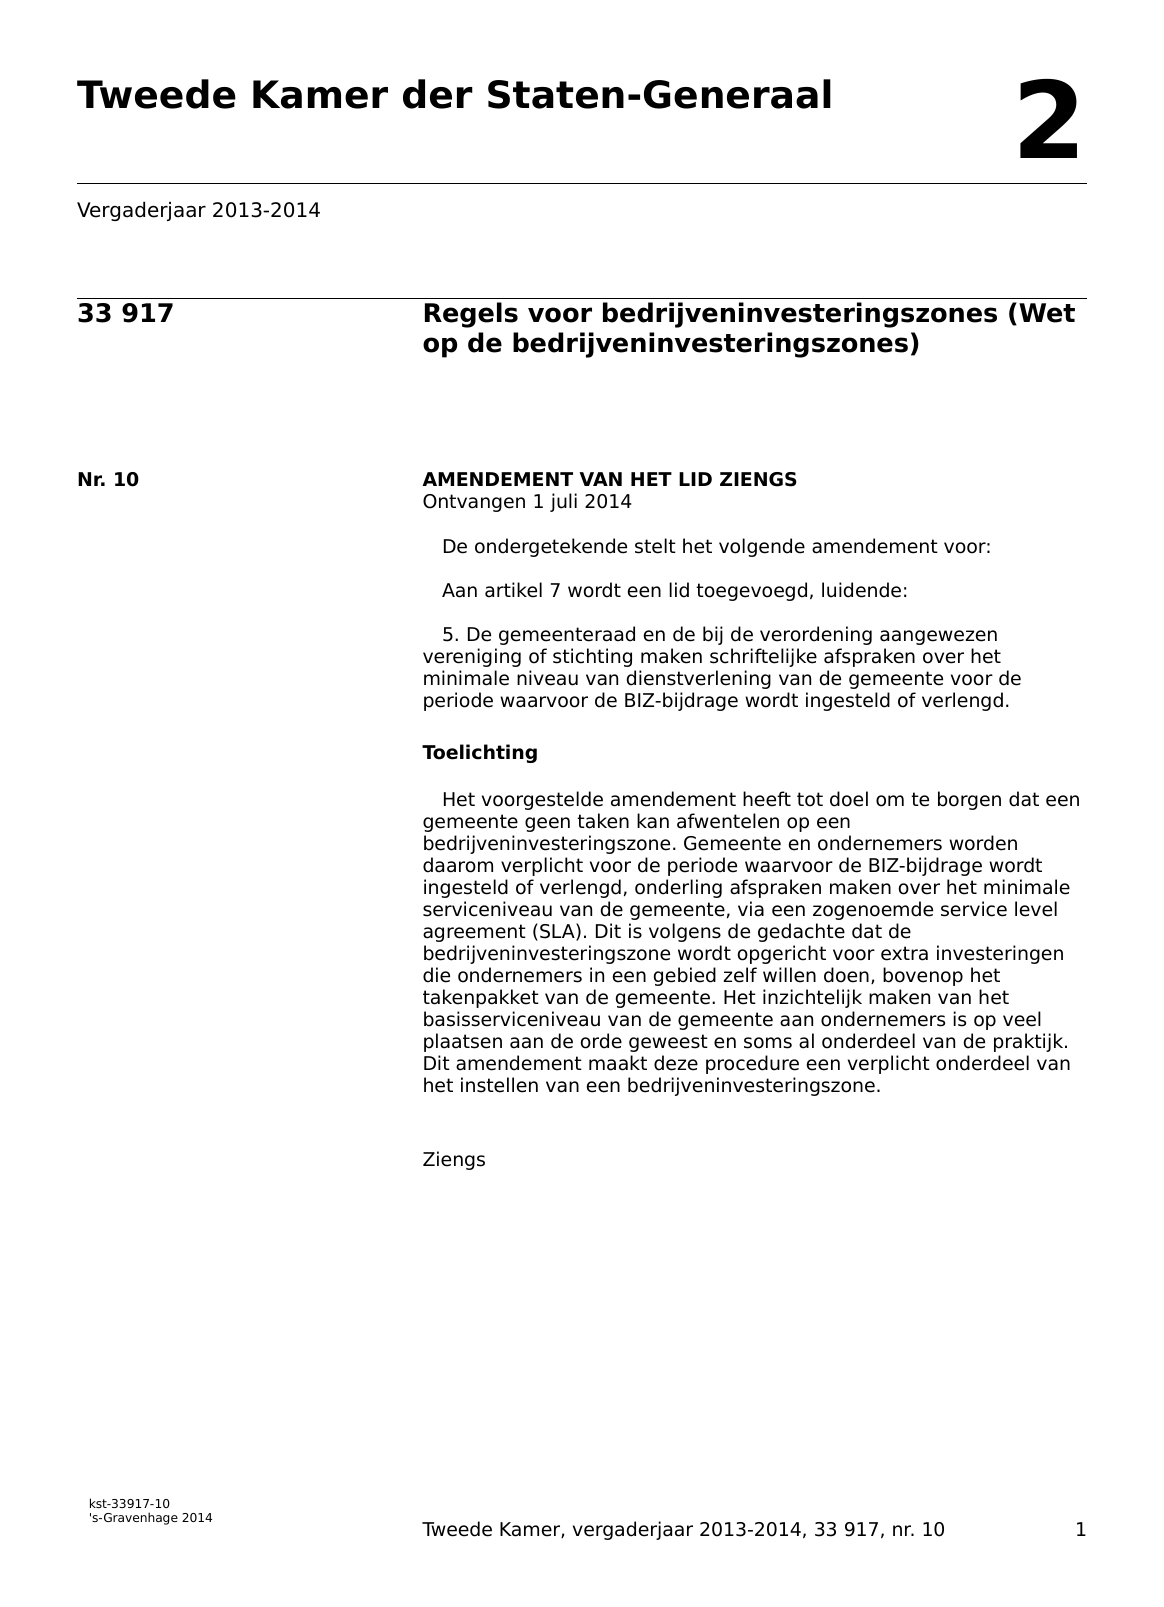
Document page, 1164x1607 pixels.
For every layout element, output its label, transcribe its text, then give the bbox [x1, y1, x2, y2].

table_cell Vergaderjaar 2013-2014 [77, 184, 1087, 298]
text kst-33917-10 [88, 1497, 323, 1511]
table_header Tweede Kamer der Staten-Generaal [77, 59, 886, 183]
text Ziengs [422, 1126, 1087, 1170]
table_header 2 [886, 59, 1087, 183]
subtitle Toelichting [422, 742, 1087, 764]
text 5. De gemeenteraad en de bij de verordening aangewezen vereniging of stichting maken schriftelijke afspraken over het minimale niveau van dienstverlening van de gemeente voor de periode waarvoor de BIZ-bijdrage wordt ingesteld of verlengd. [422, 624, 1087, 712]
text Aan artikel 7 wordt een lid toegevoegd, luidende: [422, 580, 1087, 602]
subtitle Nr. 10 AMENDEMENT VAN HET LID ZIENGS [77, 469, 1087, 491]
text De ondergetekende stelt het volgende amendement voor: [422, 536, 1087, 557]
text Het voorgestelde amendement heeft tot doel om te borgen dat een gemeente geen taken kan afwentelen op een bedrijveninvesteringszone. Gemeente en ondernemers worden daarom verplicht voor de periode waarvoor de BIZ-bijdrage wordt ingesteld of verlengd, onderling afspraken maken over het minimale serviceniveau van de gemeente, via een zogenoemde service level agreement (SLA). Dit is volgens de gedachte dat de bedrijveninvesteringszone wordt opgericht voor extra investeringen die ondernemers in een gebied zelf willen doen, bovenop het takenpakket van de gemeente. Het inzichtelijk maken van het basisserviceniveau van de gemeente aan ondernemers is op veel plaatsen aan de orde geweest en soms al onderdeel van de praktijk. Dit amendement maakt deze procedure een verplicht onderdeel van het instellen van een bedrijveninvesteringszone. [422, 789, 1087, 1096]
subtitle 33 917 Regels voor bedrijveninvesteringszones (Wet op de bedrijveninvesteringszones) [77, 299, 1087, 358]
text Ontvangen 1 juli 2014 [422, 491, 1087, 513]
text 's-Gravenhage 2014 [88, 1511, 323, 1525]
